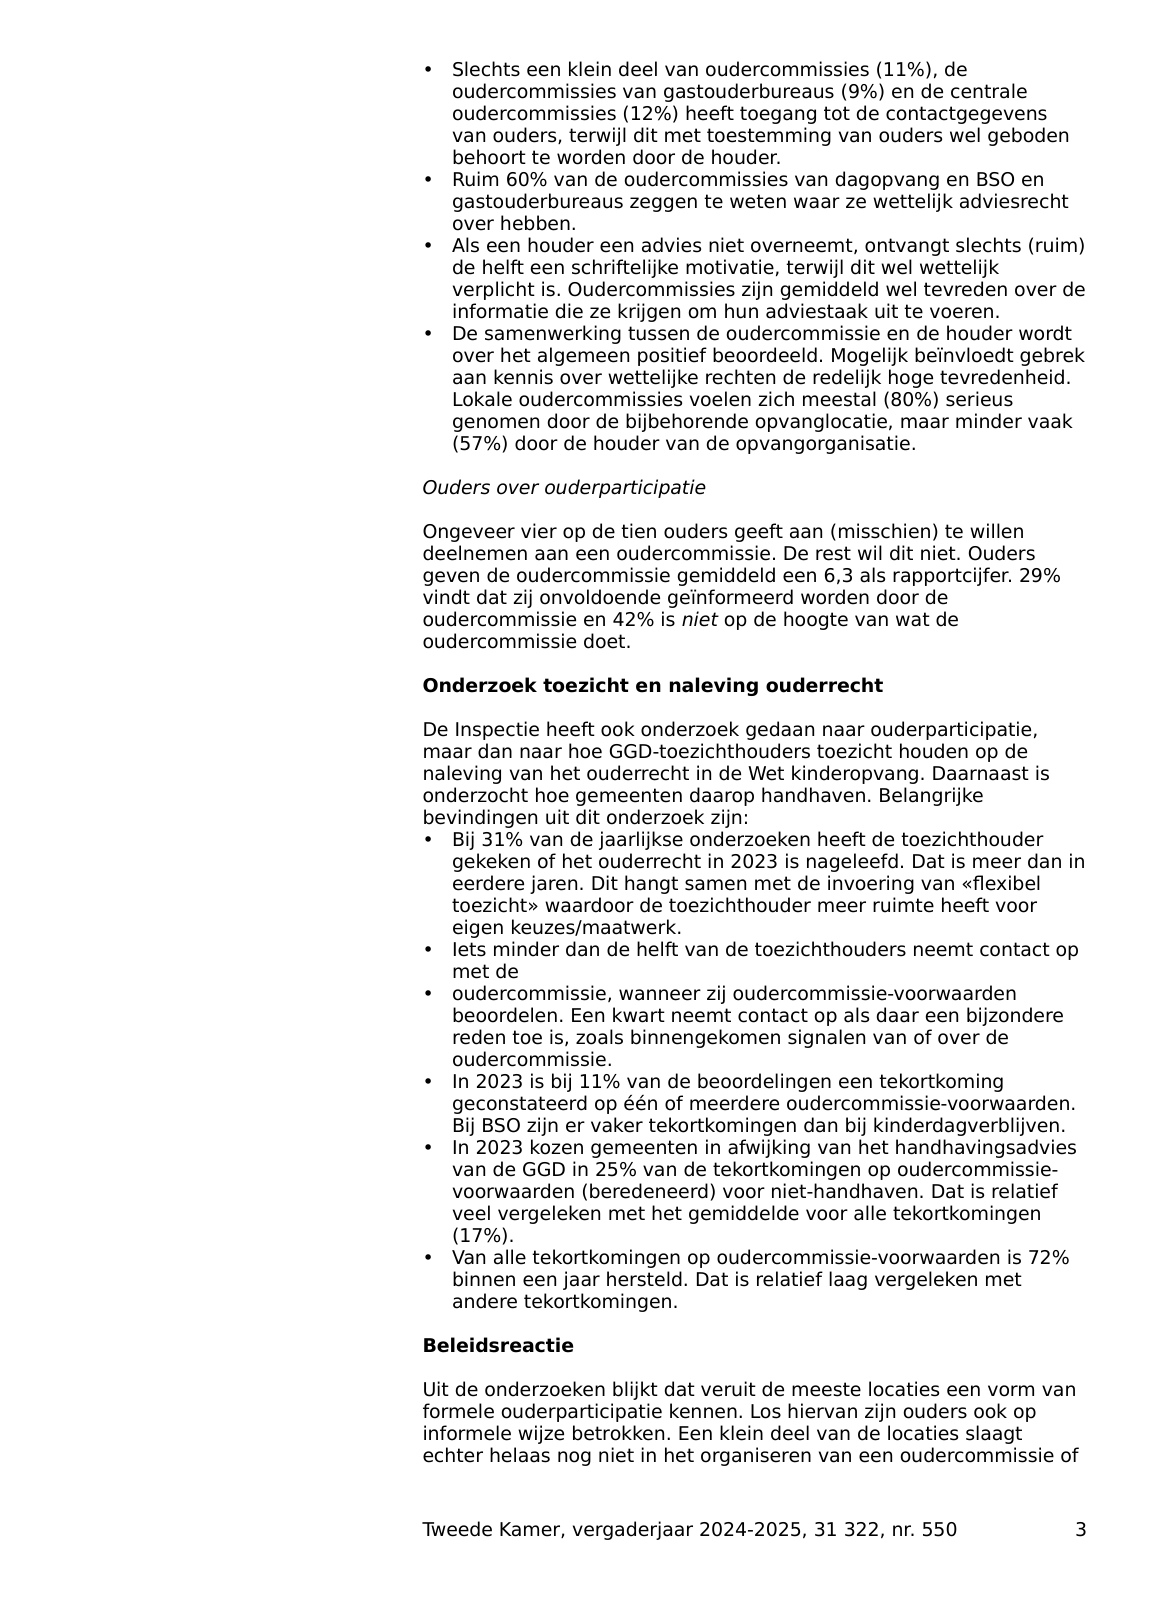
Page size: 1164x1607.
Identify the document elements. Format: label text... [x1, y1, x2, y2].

text • De samenwerking tussen de oudercommissie en de houder wordt over het algemeen positief beoordeeld. Mogelijk beïnvloedt gebrek aan kennis over wettelijke rechten de redelijk hoge tevredenheid. Lokale oudercommissies voelen zich meestal (80%) serieus genomen door de bijbehorende opvanglocatie, maar minder vaak (57%) door de houder van de opvangorganisatie. [422, 323, 1087, 455]
text • Bij 31% van de jaarlijkse onderzoeken heeft de toezichthouder gekeken of het ouderrecht in 2023 is nageleefd. Dat is meer dan in eerdere jaren. Dit hangt samen met de invoering van «flexibel toezicht» waardoor de toezichthouder meer ruimte heeft voor eigen keuzes/maatwerk. [422, 829, 1087, 939]
text • Van alle tekortkomingen op oudercommissie-voorwaarden is 72% binnen een jaar hersteld. Dat is relatief laag vergeleken met andere tekortkomingen. [422, 1247, 1087, 1313]
text Ongeveer vier op de tien ouders geeft aan (misschien) te willen deelnemen aan een oudercommissie. De rest wil dit niet. Ouders geven de oudercommissie gemiddeld een 6,3 als rapportcijfer. 29% vindt dat zij onvoldoende geïnformeerd worden door de oudercommissie en 42% is niet op de hoogte van wat de oudercommissie doet. [422, 521, 1087, 653]
text • In 2023 kozen gemeenten in afwijking van het handhavingsadvies van de GGD in 25% van de tekortkomingen op oudercommissie-voorwaarden (beredeneerd) voor niet-handhaven. Dat is relatief veel vergeleken met het gemiddelde voor alle tekortkomingen (17%). [422, 1137, 1087, 1247]
text • Slechts een klein deel van oudercommissies (11%), de oudercommissies van gastouderbureaus (9%) en de centrale oudercommissies (12%) heeft toegang tot de contactgegevens van ouders, terwijl dit met toestemming van ouders wel geboden behoort te worden door de houder. [422, 59, 1087, 169]
subtitle Beleidsreactie [422, 1335, 1087, 1357]
subtitle Onderzoek toezicht en naleving ouderrecht [422, 675, 1087, 697]
subtitle Ouders over ouderparticipatie [422, 477, 1087, 499]
text De Inspectie heeft ook onderzoek gedaan naar ouderparticipatie, maar dan naar hoe GGD-toezichthouders toezicht houden op de naleving van het ouderrecht in de Wet kinderopvang. Daarnaast is onderzocht hoe gemeenten daarop handhaven. Belangrijke bevindingen uit dit onderzoek zijn: [422, 719, 1087, 829]
text Uit de onderzoeken blijkt dat veruit de meeste locaties een vorm van formele ouderparticipatie kennen. Los hiervan zijn ouders ook op informele wijze betrokken. Een klein deel van de locaties slaagt echter helaas nog niet in het organiseren van een oudercommissie of [422, 1379, 1087, 1467]
text • Als een houder een advies niet overneemt, ontvangt slechts (ruim) de helft een schriftelijke motivatie, terwijl dit wel wettelijk verplicht is. Oudercommissies zijn gemiddeld wel tevreden over de informatie die ze krijgen om hun adviestaak uit te voeren. [422, 235, 1087, 323]
text • Ruim 60% van de oudercommissies van dagopvang en BSO en gastouderbureaus zeggen te weten waar ze wettelijk adviesrecht over hebben. [422, 169, 1087, 235]
text • oudercommissie, wanneer zij oudercommissie-voorwaarden beoordelen. Een kwart neemt contact op als daar een bijzondere reden toe is, zoals binnengekomen signalen van of over de oudercommissie. [422, 983, 1087, 1071]
text • Iets minder dan de helft van de toezichthouders neemt contact op met de [422, 939, 1087, 983]
text • In 2023 is bij 11% van de beoordelingen een tekortkoming geconstateerd op één of meerdere oudercommissie-voorwaarden. Bij BSO zijn er vaker tekortkomingen dan bij kinderdagverblijven. [422, 1071, 1087, 1137]
